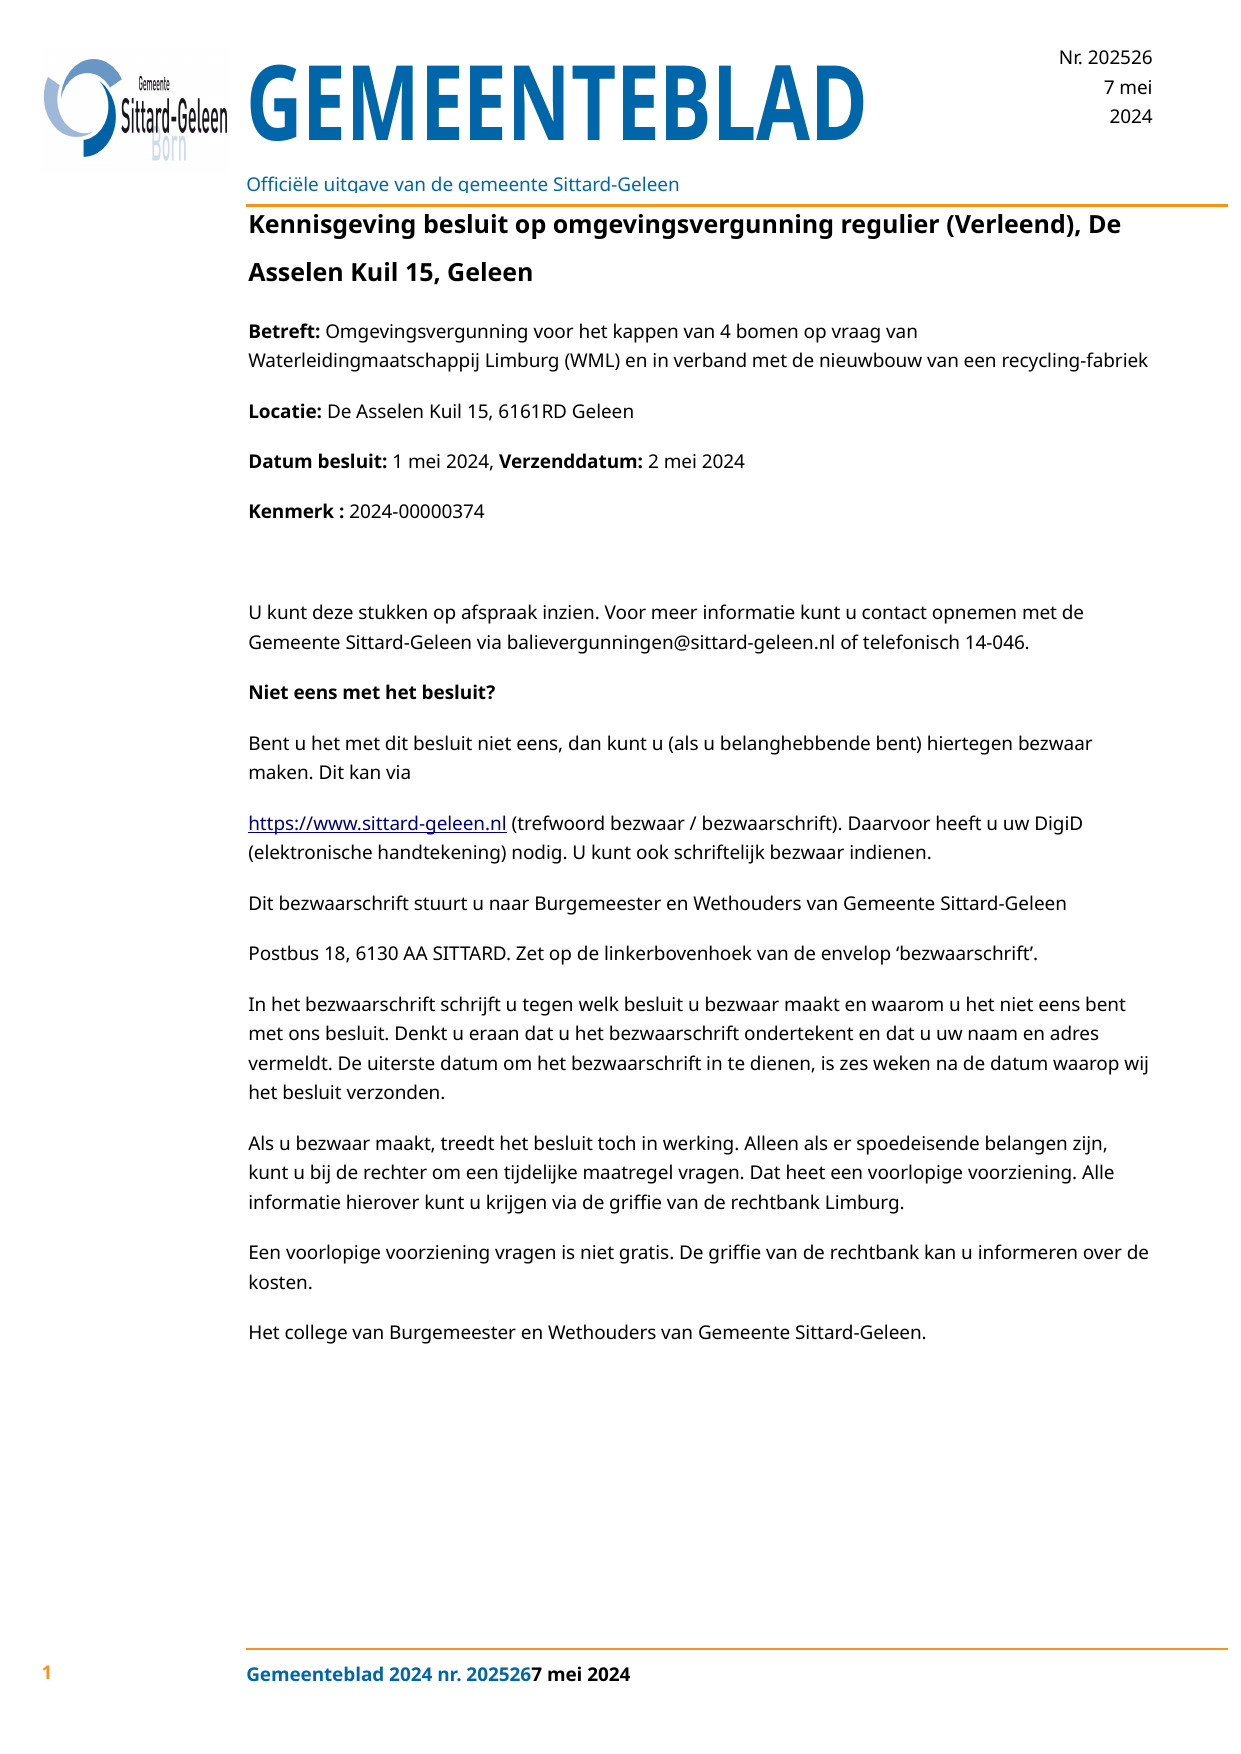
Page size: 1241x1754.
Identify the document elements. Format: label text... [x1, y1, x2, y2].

text Kenmerk : 2024-00000374 [248, 499, 1152, 524]
text Datum besluit: 1 mei 2024, Verzenddatum: 2 mei 2024 [248, 448, 1152, 474]
text Dit bezwaarschrift stuurt u naar Burgemeester en Wethouders van Gemeente Sittard-Geleen [248, 890, 1152, 916]
text Als u bezwaar maakt, treedt het besluit toch in werking. Alleen als er spoedeisende belangen zijn, kunt u bij de rechter om een tijdelijke maatregel vragen. Dat heet een voorlopige voorziening. Alle informatie hierover kunt u krijgen via de griffie van de rechtbank Limburg. [248, 1130, 1152, 1215]
text Bent u het met dit besluit niet eens, dan kunt u (als u belanghebbende bent) hiertegen bezwaar maken. Dit kan via [248, 730, 1152, 785]
picture [41, 47, 231, 172]
text U kunt deze stukken op afspraak inzien. Voor meer informatie kunt u contact opnemen met de Gemeente Sittard-Geleen via balievergunningen@sittard-geleen.nl of telefonisch 14-046. [248, 599, 1152, 655]
text Betreft: Omgevingsvergunning voor het kappen van 4 bomen op vraag van Waterleidingmaatschappij Limburg (WML) en in verband met de nieuwbouw van een recycling-fabriek [248, 318, 1152, 373]
text https://www.sittard-geleen.nl (trefwoord bezwaar / bezwaarschrift). Daarvoor heeft u uw DigiD (elektronische handtekening) nodig. U kunt ook schriftelijk bezwaar indienen. [248, 810, 1152, 865]
text Het college van Burgemeester en Wethouders van Gemeente Sittard-Geleen. [248, 1319, 1152, 1345]
text Niet eens met het besluit? [248, 679, 1152, 705]
text Kennisgeving besluit op omgevingsvergunning regulier (Verleend), De Asselen Kuil 15, Geleen [248, 207, 1152, 288]
text Postbus 18, 6130 AA SITTARD. Zet op de linkerbovenhoek van de envelop ‘bezwaarschrift’. [248, 940, 1152, 966]
text In het bezwaarschrift schrijft u tegen welk besluit u bezwaar maakt en waarom u het niet eens bent met ons besluit. Denkt u eraan dat u het bezwaarschrift ondertekent en dat u uw naam en adres vermeldt. De uiterste datum om het bezwaarschrift in te dienen, is zes weken na de datum waarop wij het besluit verzonden. [248, 991, 1152, 1105]
text Een voorlopige voorziening vragen is niet gratis. De griffie van de rechtbank kan u informeren over de kosten. [248, 1239, 1152, 1295]
text Locatie: De Asselen Kuil 15, 6161RD Geleen [248, 398, 1152, 424]
